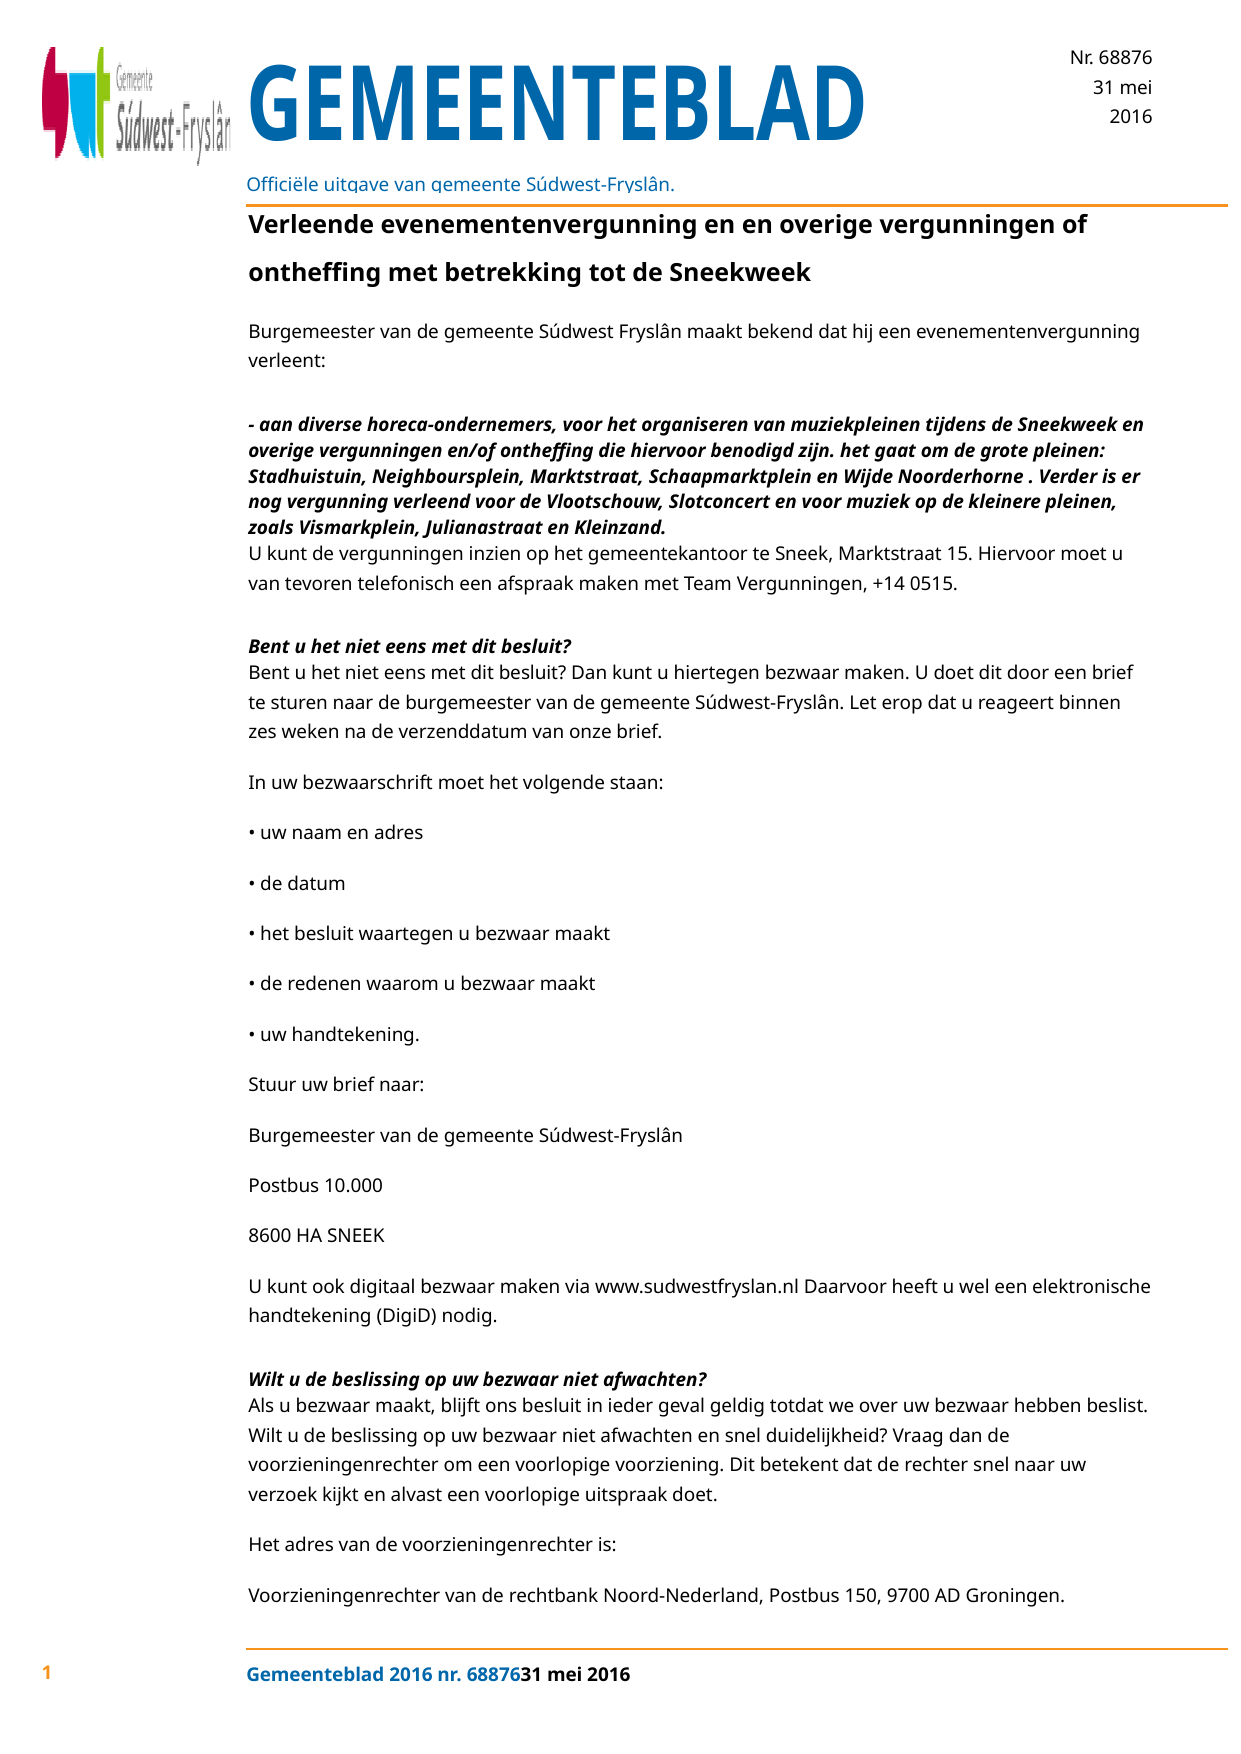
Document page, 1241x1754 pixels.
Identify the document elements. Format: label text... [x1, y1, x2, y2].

text Als u bezwaar maakt, blijft ons besluit in ieder geval geldig totdat we over uw bezwaar hebben beslist. Wilt u de beslissing op uw bezwaar niet afwachten en snel duidelijkheid? Vraag dan de voorzieningenrechter om een voorlopige voorziening. Dit betekent dat de rechter snel naar uw verzoek kijkt en alvast een voorlopige uitspraak doet. [248, 1392, 1152, 1507]
text • de redenen waarom u bezwaar maakt [248, 971, 1152, 996]
text Postbus 10.000 [248, 1172, 1152, 1198]
text Bent u het niet eens met dit besluit? Dan kunt u hiertegen bezwaar maken. U doet dit door een brief te sturen naar de burgemeester van de gemeente Súdwest-Fryslân. Let erop dat u reageert binnen zes weken na de verzenddatum van onze brief. [248, 659, 1152, 744]
text In uw bezwaarschrift moet het volgende staan: [248, 769, 1152, 795]
text Bent u het niet eens met dit besluit? [248, 634, 1152, 659]
text • uw naam en adres [248, 819, 1152, 845]
text Burgemeester van de gemeente Súdwest Fryslân maakt bekend dat hij een evenementenvergunning verleent: [248, 318, 1152, 373]
text • uw handtekening. [248, 1021, 1152, 1047]
text Stuur uw brief naar: [248, 1071, 1152, 1097]
text Wilt u de beslissing op uw bezwaar niet afwachten? [248, 1367, 1152, 1392]
text • de datum [248, 870, 1152, 896]
text 8600 HA SNEEK [248, 1223, 1152, 1248]
text Voorzieningenrechter van de rechtbank Noord-Nederland, Postbus 150, 9700 AD Groningen. [248, 1582, 1152, 1608]
text Verleende evenementenvergunning en en overige vergunningen of ontheffing met betrekking tot de Sneekweek [248, 207, 1152, 288]
picture [41, 47, 231, 172]
text Burgemeester van de gemeente Súdwest-Fryslân [248, 1122, 1152, 1148]
text U kunt de vergunningen inzien op het gemeentekantoor te Sneek, Marktstraat 15. Hiervoor moet u van tevoren telefonisch een afspraak maken met Team Vergunningen, +14 0515. [248, 540, 1152, 595]
text • het besluit waartegen u bezwaar maakt [248, 920, 1152, 946]
text - aan diverse horeca-ondernemers, voor het organiseren van muziekpleinen tijdens de Sneekweek en overige vergunningen en/of ontheffing die hiervoor benodigd zijn. het gaat om de grote pleinen: Stadhuistuin, Neighboursplein, Marktstraat, Schaapmarktplein en Wijde Noorderhorne . Verder is er nog vergunning verleend voor de Vlootschouw, Slotconcert en voor muziek op de kleinere pleinen, zoals Vismarkplein, Julianastraat en Kleinzand. [248, 411, 1152, 540]
text U kunt ook digitaal bezwaar maken via www.sudwestfryslan.nl Daarvoor heeft u wel een elektronische handtekening (DigiD) nodig. [248, 1273, 1152, 1328]
text Het adres van de voorzieningenrechter is: [248, 1532, 1152, 1557]
